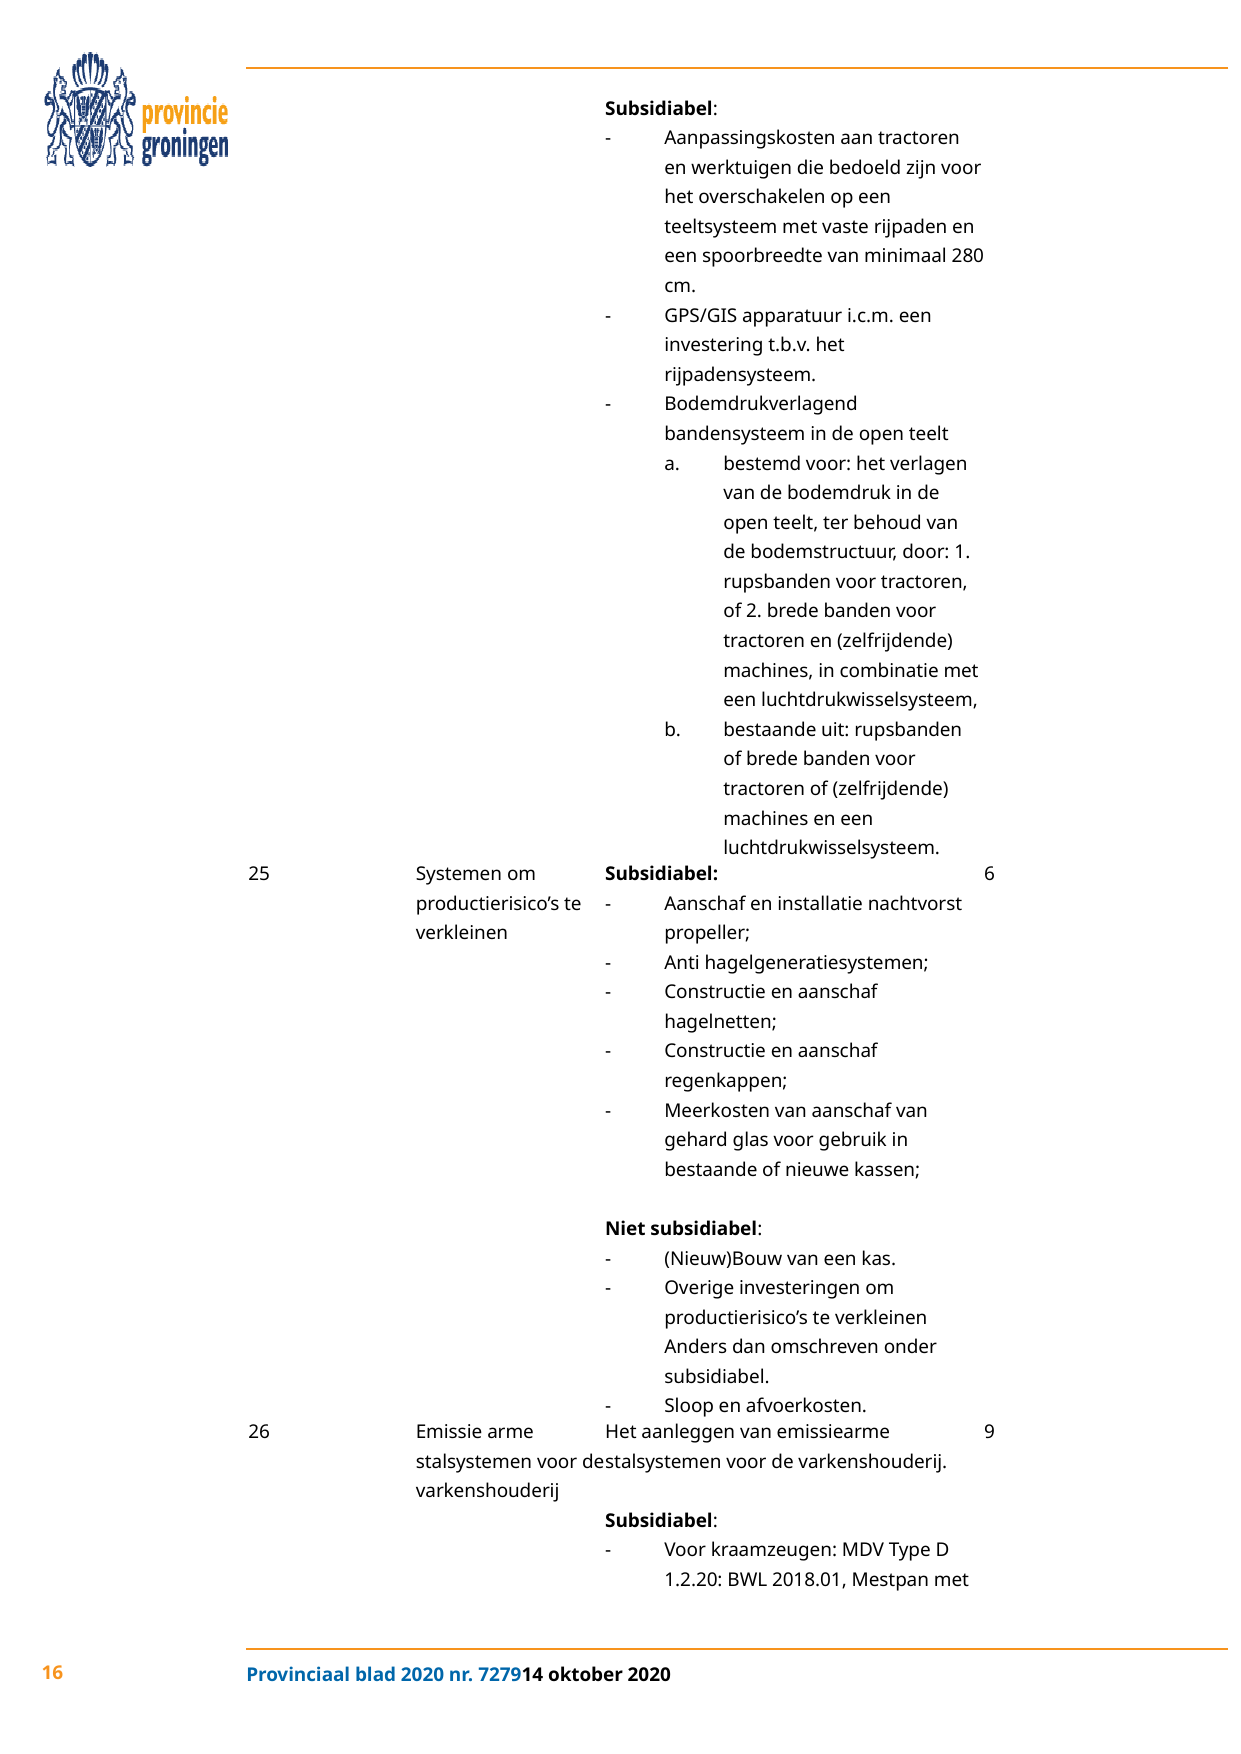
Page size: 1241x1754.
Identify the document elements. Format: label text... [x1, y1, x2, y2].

table_cell Subsidiabel: Aanschaf en installatie nachtvorst propeller; Anti hagelgeneratiesystemen; Constructie en aanschaf hagelnetten; Constructie en aanschaf regenkappen; Meerkosten van aanschaf van gehard glas voor gebruik in bestaande of nieuwe kassen; Niet subsidiabel: (Nieuw)Bouw van een kas. Overige investeringen om productierisico’s te verkleinen Anders dan omschreven onder subsidiabel. Sloop en afvoerkosten. [605, 860, 984, 1418]
table_cell Het aanleggen van emissiearme stalsystemen voor de varkenshouderij. Subsidiabel: Voor kraamzeugen: MDV Type D 1.2.20: BWL 2018.01, Mestpan met [605, 1418, 984, 1592]
table_cell 9 [984, 1418, 1152, 1592]
table_cell Subsidiabel: Aanpassingskosten aan tractoren en werktuigen die bedoeld zijn voor het overschakelen op een teeltsysteem met vaste rijpaden en een spoorbreedte van minimaal 280 cm. GPS/GIS apparatuur i.c.m. een investering t.b.v. het rijpadensysteem. Bodemdrukverlagend bandensysteem in de open teelt bestemd voor: het verlagen van de bodemdruk in de open teelt, ter behoud van de bodemstructuur, door: 1. rupsbanden voor tractoren, of 2. brede banden voor tractoren en (zelfrijdende) machines, in combinatie met een luchtdrukwisselsysteem, bestaande uit: rupsbanden of brede banden voor tractoren of (zelfrijdende) machines en een luchtdrukwisselsysteem. [605, 95, 984, 860]
picture [41, 47, 231, 172]
table_cell [984, 95, 1152, 860]
table_cell [416, 95, 605, 860]
table_cell [248, 95, 416, 860]
table_cell 6 [984, 860, 1152, 1418]
table_cell 25 [248, 860, 416, 1418]
table_cell Emissie arme stalsystemen voor de varkenshouderij [416, 1418, 605, 1592]
table_cell Systemen om productierisico’s te verkleinen [416, 860, 605, 1418]
table_cell 26 [248, 1418, 416, 1592]
